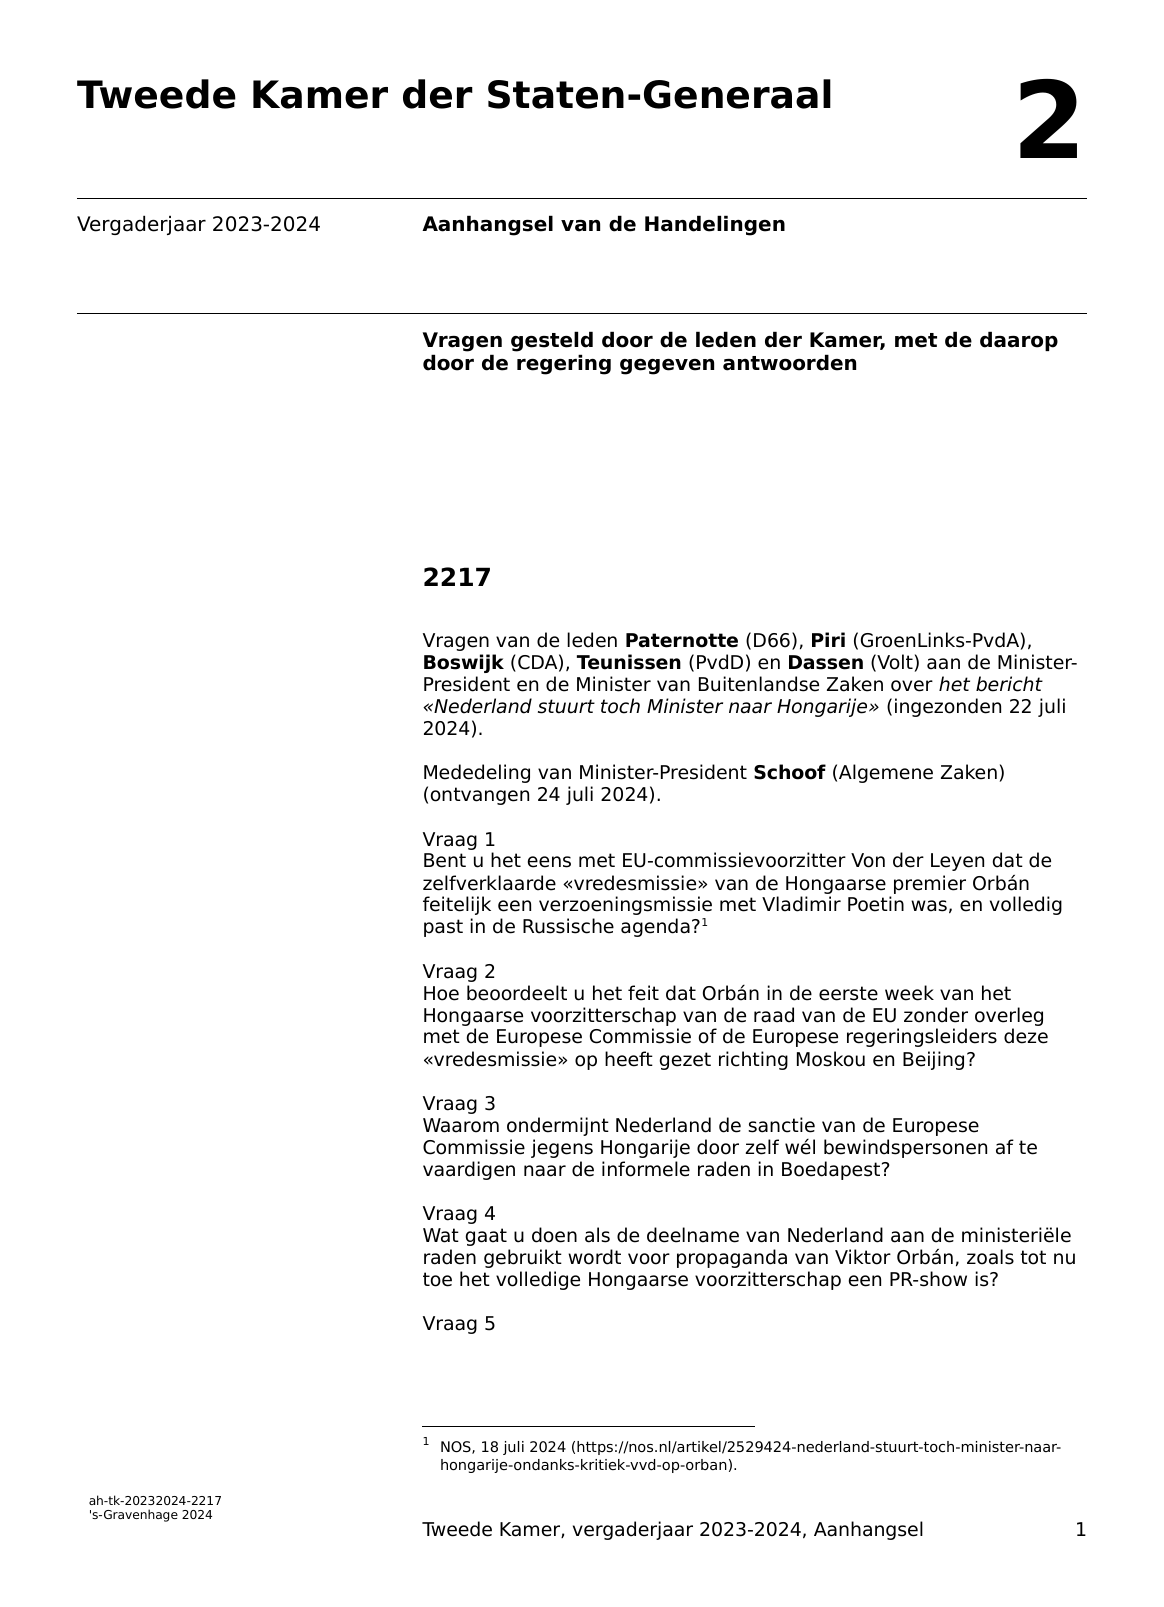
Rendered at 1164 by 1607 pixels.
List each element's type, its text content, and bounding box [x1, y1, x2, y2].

text 's-Gravenhage 2024 [88, 1508, 323, 1522]
text Vragen van de leden Paternotte (D66), Piri (GroenLinks-PvdA), Boswijk (CDA), Teunissen (PvdD) en Dassen (Volt) aan de Minister-President en de Minister van Buitenlandse Zaken over het bericht «Nederland stuurt toch Minister naar Hongarije» (ingezonden 22 juli 2024). [422, 630, 1087, 740]
text Vraag 5 [422, 1313, 1087, 1335]
text Bent u het eens met EU-commissievoorzitter Von der Leyen dat de zelfverklaarde «vredesmissie» van de Hongaarse premier Orbán feitelijk een verzoeningsmissie met Vladimir Poetin was, en volledig past in de Russische agenda? [422, 850, 1087, 938]
text Vraag 3 [422, 1093, 1087, 1114]
text Vraag 4 [422, 1203, 1087, 1225]
text Vraag 2 [422, 961, 1087, 982]
text ah-tk-20232024-2217 [88, 1494, 323, 1508]
text Vraag 1 [422, 828, 1087, 850]
text Waarom ondermijnt Nederland de sanctie van de Europese Commissie jegens Hongarije door zelf wél bewindspersonen af te vaardigen naar de informele raden in Boedapest? [422, 1114, 1087, 1181]
table_header 2 [886, 59, 1087, 198]
text NOS, 18 juli 2024 (https://nos.nl/artikel/2529424-nederland-stuurt-toch-minister-naar-hongarije-ondanks-kritiek-vvd-op-orban). [422, 1435, 1087, 1474]
text Mededeling van Minister-President Schoof (Algemene Zaken) (ontvangen 24 juli 2024). [422, 762, 1087, 806]
table_cell Vragen gesteld door de leden der Kamer, met de daarop door de regering gegeven antwoorden [422, 314, 1087, 375]
table_cell Vergaderjaar 2023-2024 [77, 199, 422, 313]
table_header Tweede Kamer der Staten-Generaal [77, 59, 886, 198]
text 2217 [422, 563, 1087, 592]
text Hoe beoordeelt u het feit dat Orbán in de eerste week van het Hongaarse voorzitterschap van de raad van de EU zonder overleg met de Europese Commissie of de Europese regeringsleiders deze «vredesmissie» op heeft gezet richting Moskou en Beijing? [422, 982, 1087, 1070]
table_cell Aanhangsel van de Handelingen [422, 199, 1087, 313]
text Wat gaat u doen als de deelname van Nederland aan de ministeriële raden gebruikt wordt voor propaganda van Viktor Orbán, zoals tot nu toe het volledige Hongaarse voorzitterschap een PR-show is? [422, 1225, 1087, 1291]
table_cell [77, 314, 422, 375]
